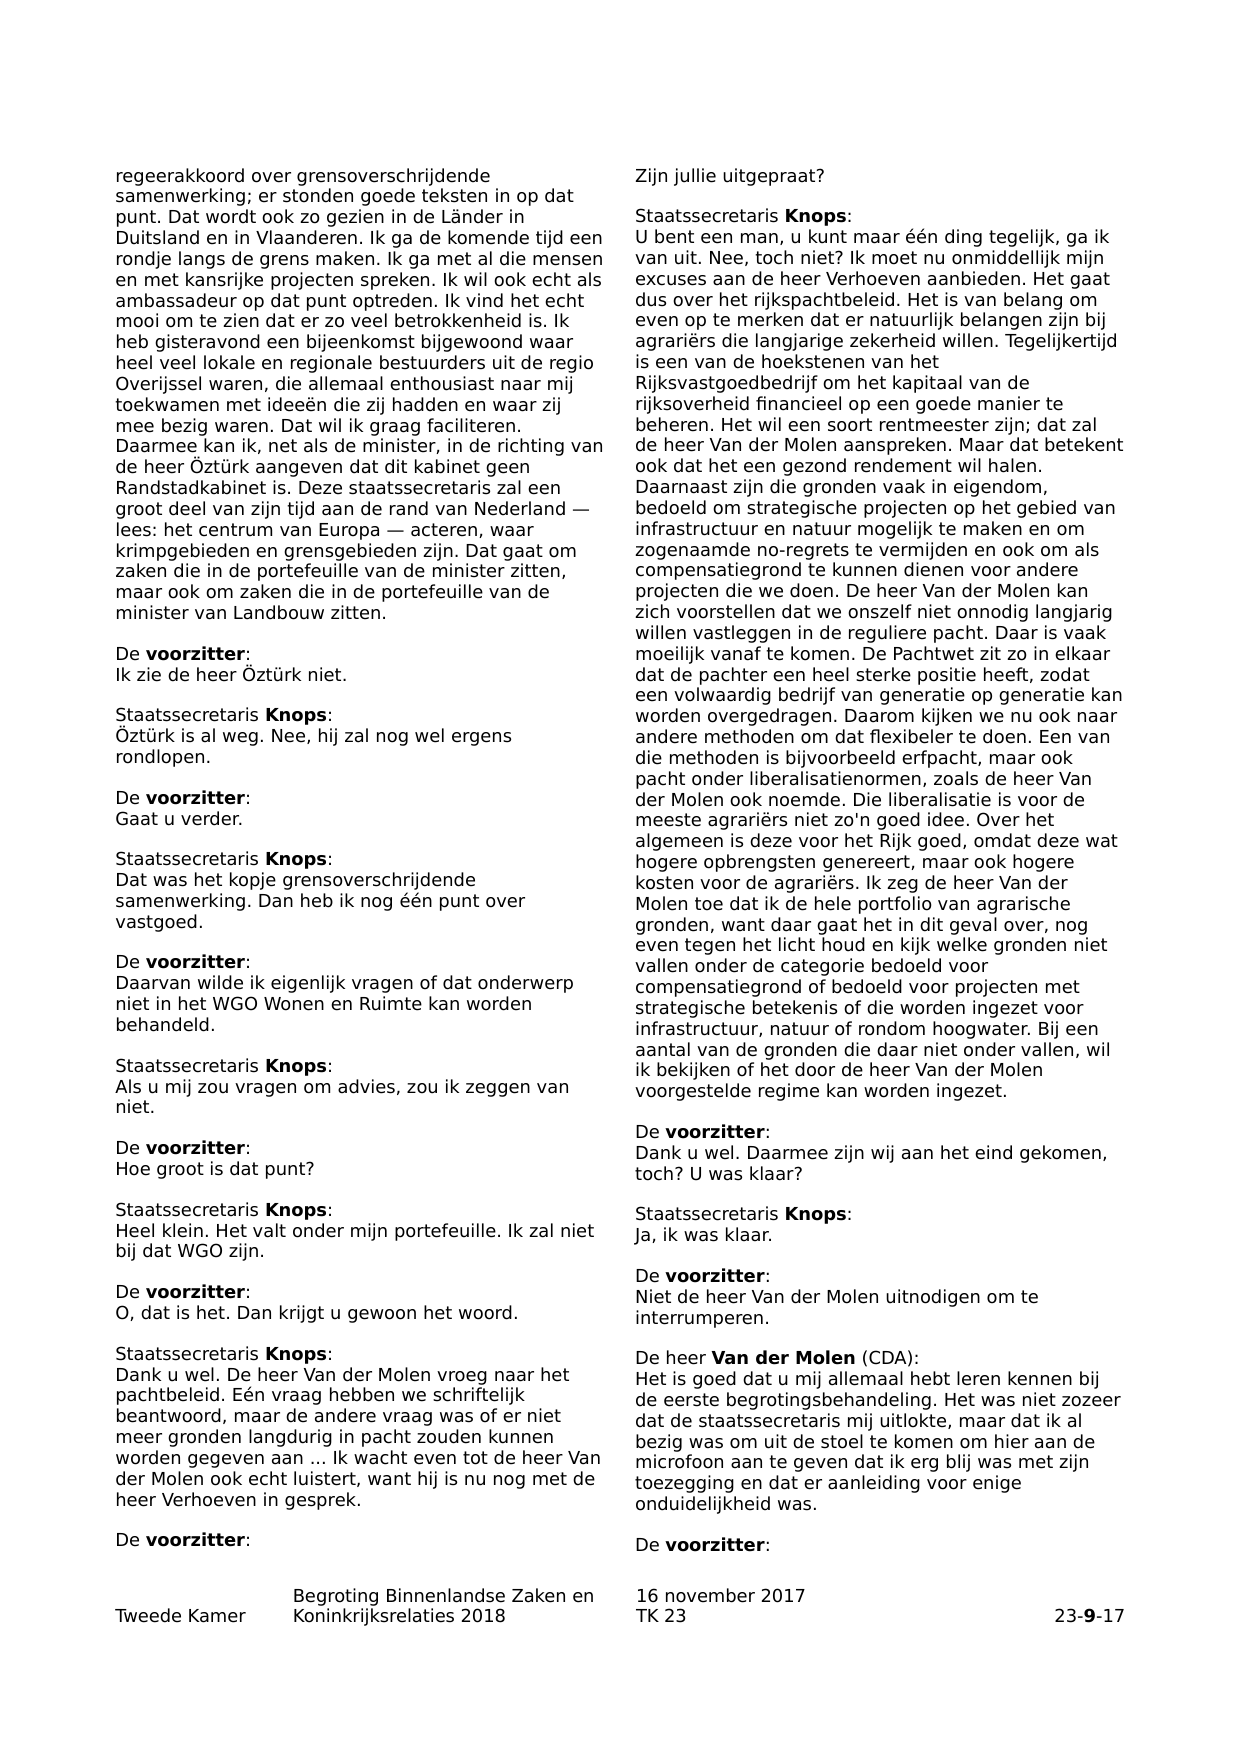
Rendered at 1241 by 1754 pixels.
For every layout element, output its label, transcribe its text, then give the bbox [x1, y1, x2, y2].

text Öztürk is al weg. Nee, hij zal nog wel ergens rondlopen. [115, 726, 605, 768]
text Staatssecretaris Knops: [115, 1199, 605, 1220]
text Staatssecretaris Knops: [635, 206, 1125, 227]
text O, dat is het. Dan krijgt u gewoon het woord. [115, 1303, 605, 1323]
text Staatssecretaris Knops: [115, 1056, 605, 1076]
text Als u mij zou vragen om advies, zou ik zeggen van niet. [115, 1076, 605, 1118]
text Staatssecretaris Knops: [635, 1204, 1125, 1225]
text Dank u wel. De heer Van der Molen vroeg naar het pachtbeleid. Eén vraag hebben we schriftelijk beantwoord, maar de andere vraag was of er niet meer gronden langdurig in pacht zouden kunnen worden gegeven aan ... Ik wacht even tot de heer Van der Molen ook echt luistert, want hij is nu nog met de heer Verhoeven in gesprek. [115, 1364, 605, 1510]
text Heel klein. Het valt onder mijn portefeuille. Ik zal niet bij dat WGO zijn. [115, 1220, 605, 1262]
text Dank u wel. Daarmee zijn wij aan het eind gekomen, toch? U was klaar? [635, 1143, 1125, 1184]
text Staatssecretaris Knops: [115, 1343, 605, 1364]
text De voorzitter: [635, 1122, 1125, 1143]
text Dat was het kopje grensoverschrijdende samenwerking. Dan heb ik nog één punt over vastgoed. [115, 870, 605, 932]
text De voorzitter: [115, 952, 605, 973]
text Hoe groot is dat punt? [115, 1159, 605, 1179]
text De voorzitter: [115, 1138, 605, 1159]
text Gaat u verder. [115, 808, 605, 829]
text Ik zie de heer Öztürk niet. [115, 664, 605, 685]
text Staatssecretaris Knops: [115, 849, 605, 870]
text De heer Van der Molen (CDA): [635, 1348, 1125, 1369]
text De voorzitter: [635, 1535, 1125, 1556]
text De voorzitter: [115, 1282, 605, 1303]
text U bent een man, u kunt maar één ding tegelijk, ga ik van uit. Nee, toch niet? Ik moet nu onmiddellijk mijn excuses aan de heer Verhoeven aanbieden. Het gaat dus over het rijkspachtbeleid. Het is van belang om even op te merken dat er natuurlijk belangen zijn bij agrariërs die langjarige zekerheid willen. Tegelijkertijd is een van de hoekstenen van het Rijksvastgoedbedrijf om het kapitaal van de rijksoverheid financieel op een goede manier te beheren. Het wil een soort rentmeester zijn; dat zal de heer Van der Molen aanspreken. Maar dat betekent ook dat het een gezond rendement wil halen. Daarnaast zijn die gronden vaak in eigendom, bedoeld om strategische projecten op het gebied van infrastructuur en natuur mogelijk te maken en om zogenaamde no-regrets te vermijden en ook om als compensatiegrond te kunnen dienen voor andere projecten die we doen. De heer Van der Molen kan zich voorstellen dat we onszelf niet onnodig langjarig willen vastleggen in de reguliere pacht. Daar is vaak moeilijk vanaf te komen. De Pachtwet zit zo in elkaar dat de pachter een heel sterke positie heeft, zodat een volwaardig bedrijf van generatie op generatie kan worden overgedragen. Daarom kijken we nu ook naar andere methoden om dat flexibeler te doen. Een van die methoden is bijvoorbeeld erfpacht, maar ook pacht onder liberalisatienormen, zoals de heer Van der Molen ook noemde. Die liberalisatie is voor de meeste agrariërs niet zo'n goed idee. Over het algemeen is deze voor het Rijk goed, omdat deze wat hogere opbrengsten genereert, maar ook hogere kosten voor de agrariërs. Ik zeg de heer Van der Molen toe dat ik de hele portfolio van agrarische gronden, want daar gaat het in dit geval over, nog even tegen het licht houd en kijk welke gronden niet vallen onder de categorie bedoeld voor compensatiegrond of bedoeld voor projecten met strategische betekenis of die worden ingezet voor infrastructuur, natuur of rondom hoogwater. Bij een aantal van de gronden die daar niet onder vallen, wil ik bekijken of het door de heer Van der Molen voorgestelde regime kan worden ingezet. [635, 227, 1125, 1102]
text De voorzitter: [115, 788, 605, 808]
text Daarmee kan ik, net als de minister, in de richting van de heer Öztürk aangeven dat dit kabinet geen Randstadkabinet is. Deze staatssecretaris zal een groot deel van zijn tijd aan de rand van Nederland — lees: het centrum van Europa — acteren, waar krimpgebieden en grensgebieden zijn. Dat gaat om zaken die in de portefeuille van de minister zitten, maar ook om zaken die in de portefeuille van de minister van Landbouw zitten. [115, 436, 605, 624]
text De voorzitter: [635, 1266, 1125, 1287]
text Zijn jullie uitgepraat? [635, 165, 1125, 186]
text Het is goed dat u mij allemaal hebt leren kennen bij de eerste begrotingsbehandeling. Het was niet zozeer dat de staatssecretaris mij uitlokte, maar dat ik al bezig was om uit de stoel te komen om hier aan de microfoon aan te geven dat ik erg blij was met zijn toezegging en dat er aanleiding voor enige onduidelijkheid was. [635, 1369, 1125, 1515]
text regeerakkoord over grensoverschrijdende samenwerking; er stonden goede teksten in op dat punt. Dat wordt ook zo gezien in de Länder in Duitsland en in Vlaanderen. Ik ga de komende tijd een rondje langs de grens maken. Ik ga met al die mensen en met kansrijke projecten spreken. Ik wil ook echt als ambassadeur op dat punt optreden. Ik vind het echt mooi om te zien dat er zo veel betrokkenheid is. Ik heb gisteravond een bijeenkomst bijgewoond waar heel veel lokale en regionale bestuurders uit de regio Overijssel waren, die allemaal enthousiast naar mij toekwamen met ideeën die zij hadden en waar zij mee bezig waren. Dat wil ik graag faciliteren. [115, 165, 605, 436]
text Ja, ik was klaar. [635, 1225, 1125, 1246]
text De voorzitter: [115, 1530, 605, 1551]
text De voorzitter: [115, 644, 605, 664]
text Staatssecretaris Knops: [115, 705, 605, 726]
text Daarvan wilde ik eigenlijk vragen of dat onderwerp niet in het WGO Wonen en Ruimte kan worden behandeld. [115, 973, 605, 1036]
text Niet de heer Van der Molen uitnodigen om te interrumperen. [635, 1287, 1125, 1328]
